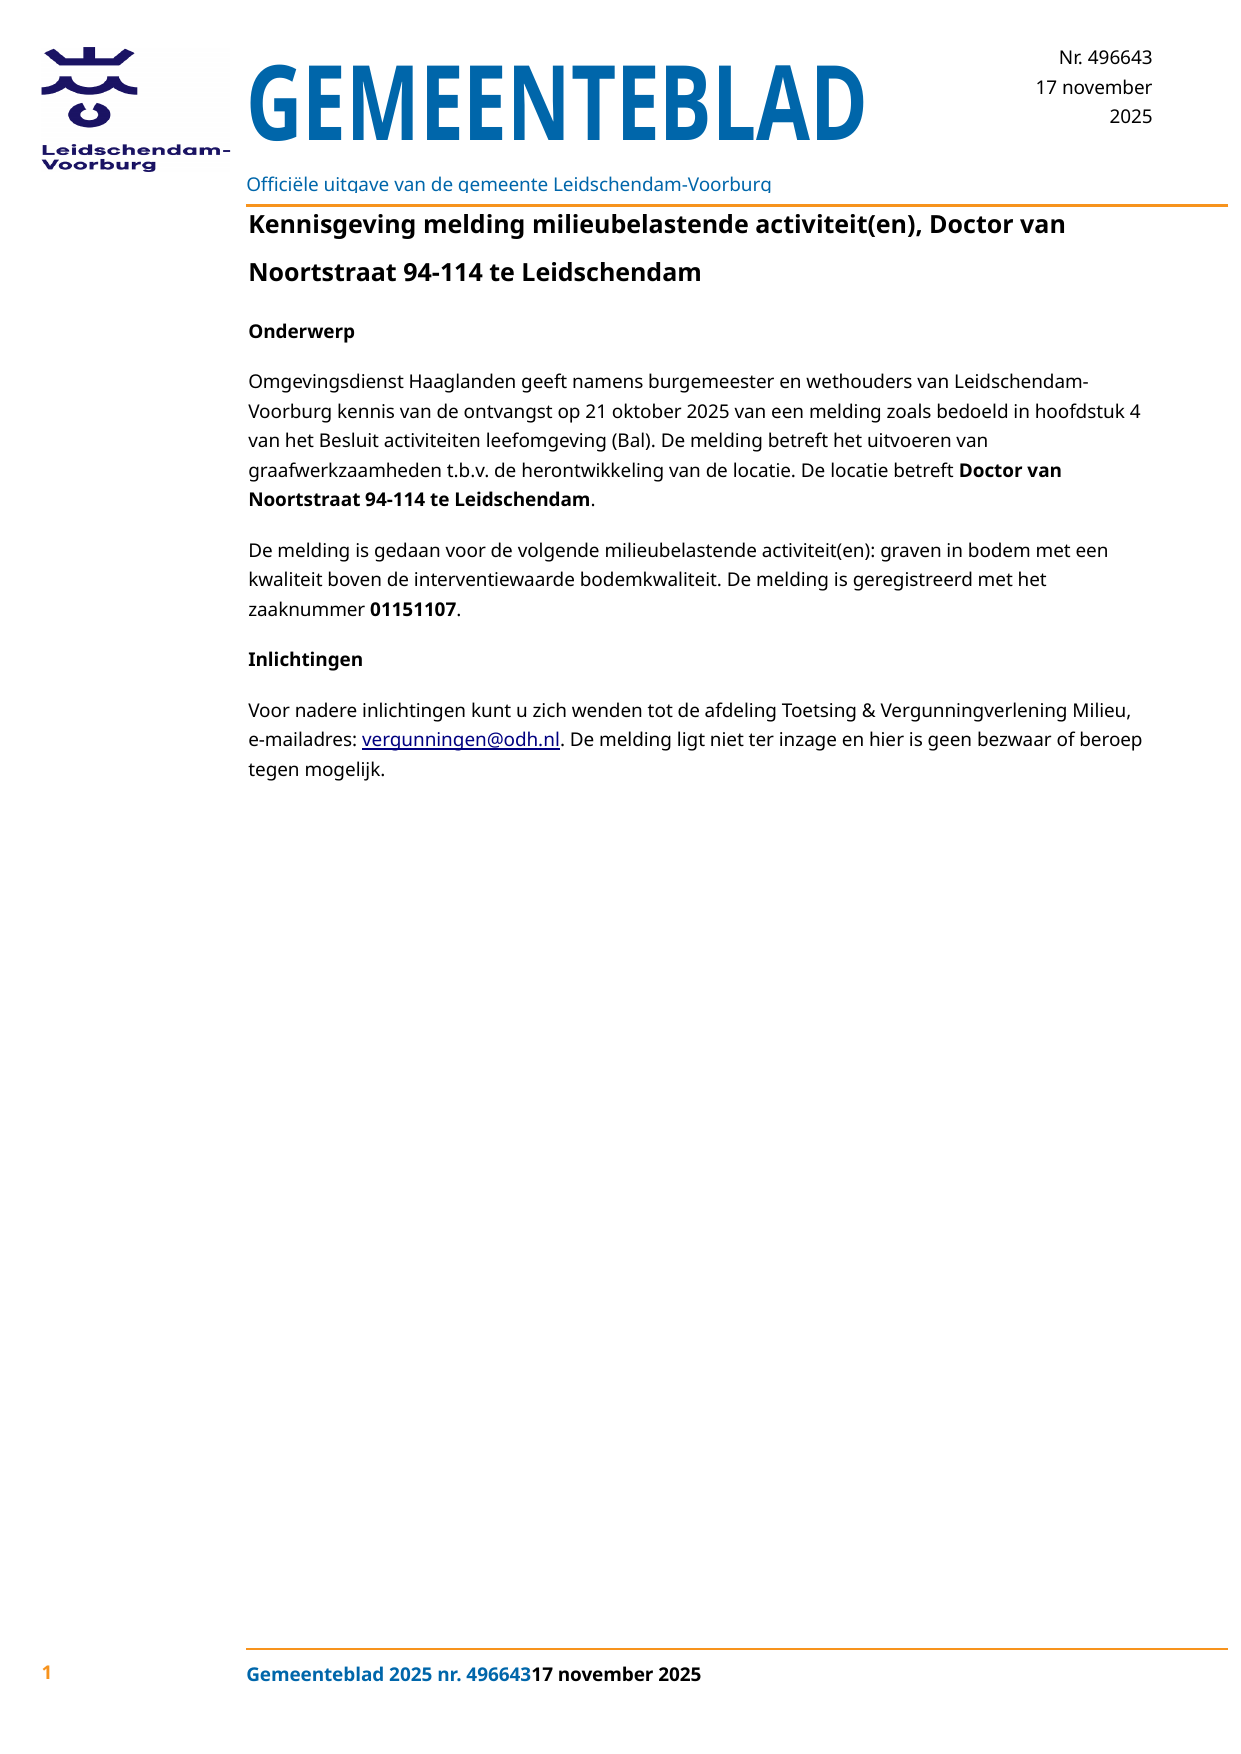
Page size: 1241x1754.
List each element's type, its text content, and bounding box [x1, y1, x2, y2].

text Omgevingsdienst Haaglanden geeft namens burgemeester en wethouders van Leidschendam-Voorburg kennis van de ontvangst op 21 oktober 2025 van een melding zoals bedoeld in hoofdstuk 4 van het Besluit activiteiten leefomgeving (Bal). De melding betreft het uitvoeren van graafwerkzaamheden t.b.v. de herontwikkeling van de locatie. De locatie betreft Doctor van Noortstraat 94-114 te Leidschendam. [248, 368, 1152, 512]
text Inlichtingen [248, 647, 1152, 672]
text Onderwerp [248, 318, 1152, 344]
picture [41, 47, 231, 172]
text De melding is gedaan voor de volgende milieubelastende activiteit(en): graven in bodem met een kwaliteit boven de interventiewaarde bodemkwaliteit. De melding is geregistreerd met het zaaknummer 01151107. [248, 537, 1152, 622]
text Voor nadere inlichtingen kunt u zich wenden tot de afdeling Toetsing & Vergunningverlening Milieu, e-mailadres: vergunningen@odh.nl. De melding ligt niet ter inzage en hier is geen bezwaar of beroep tegen mogelijk. [248, 697, 1152, 782]
text Kennisgeving melding milieubelastende activiteit(en), Doctor van Noortstraat 94-114 te Leidschendam [248, 207, 1152, 288]
